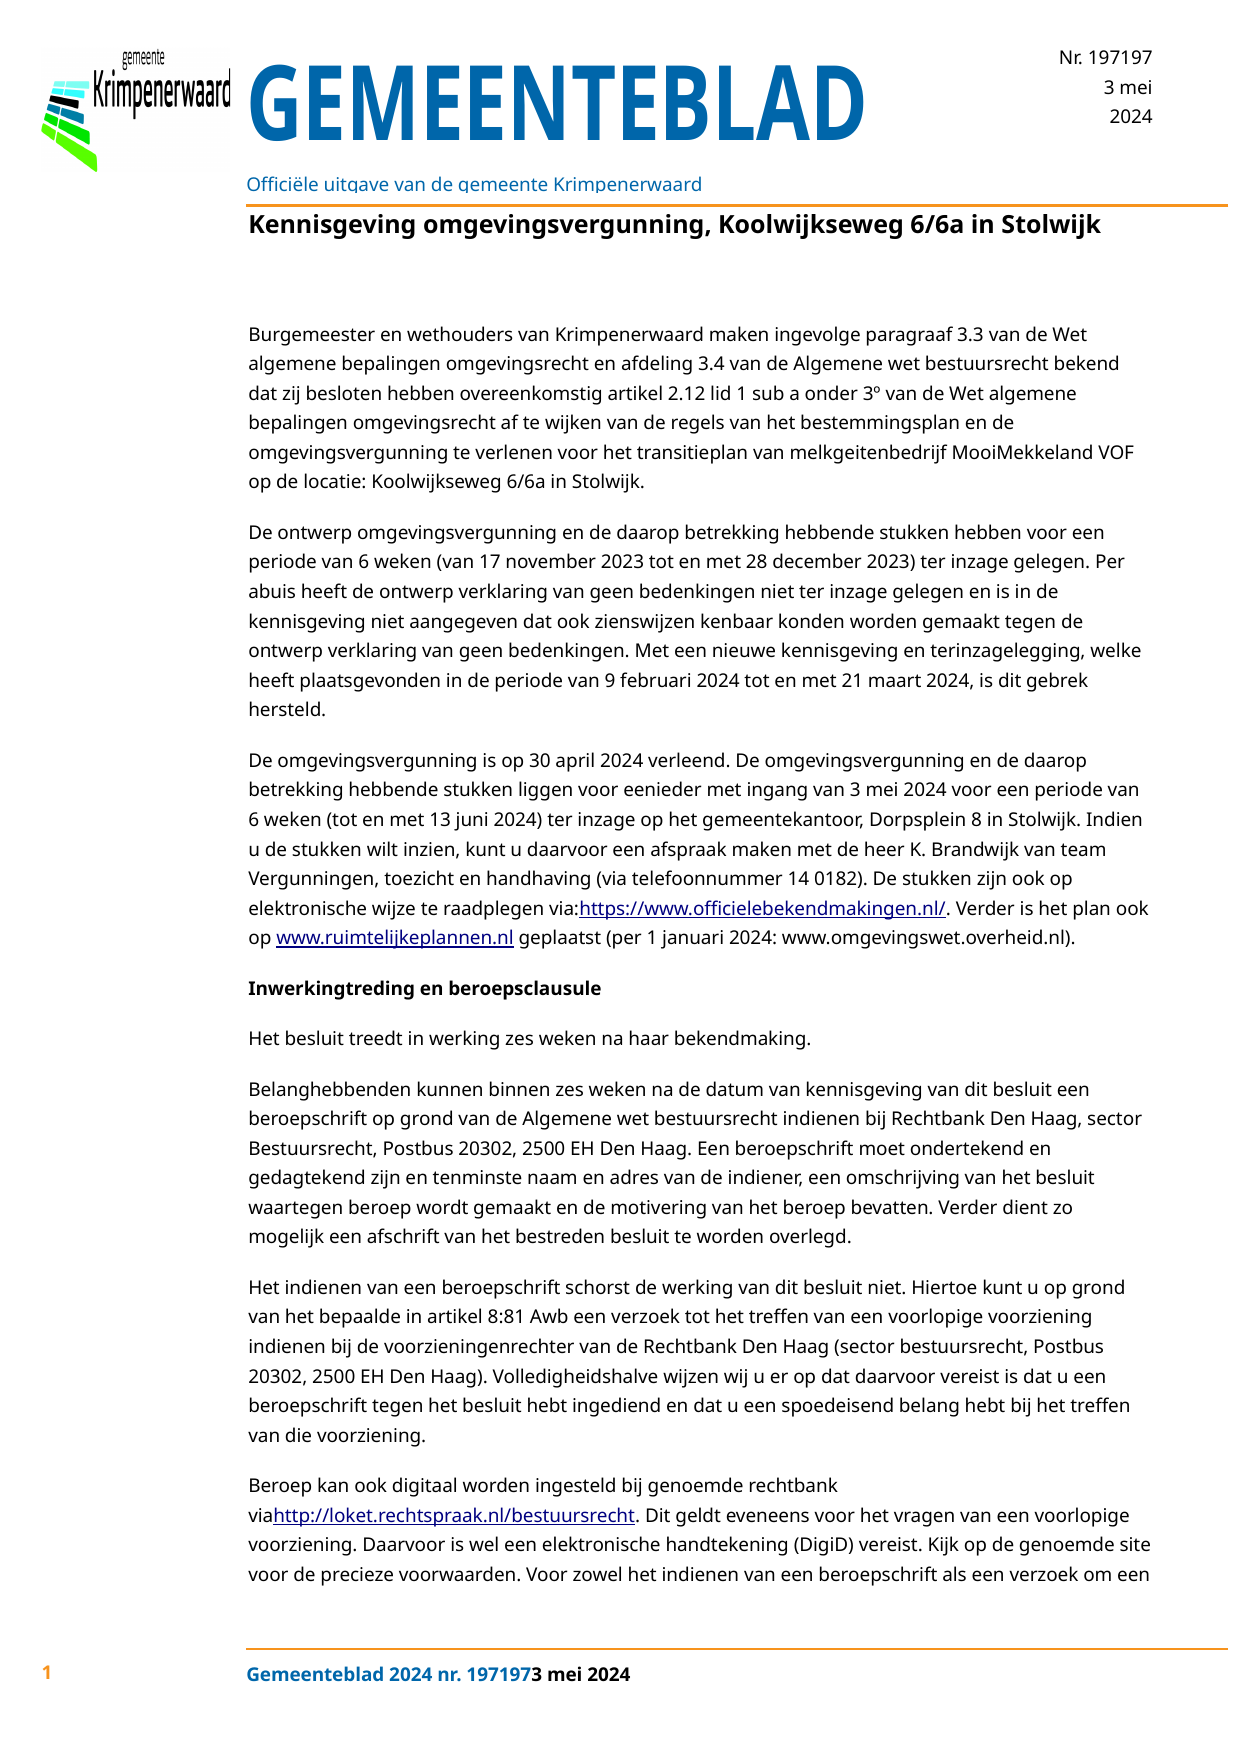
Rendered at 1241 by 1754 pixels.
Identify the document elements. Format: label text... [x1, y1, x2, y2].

text Burgemeester en wethouders van Krimpenerwaard maken ingevolge paragraaf 3.3 van de Wet algemene bepalingen omgevingsrecht en afdeling 3.4 van de Algemene wet bestuursrecht bekend dat zij besloten hebben overeenkomstig artikel 2.12 lid 1 sub a onder 3º van de Wet algemene bepalingen omgevingsrecht af te wijken van de regels van het bestemmingsplan en de omgevingsvergunning te verlenen voor het transitieplan van melkgeitenbedrijf MooiMekkeland VOF op de locatie: Koolwijkseweg 6/6a in Stolwijk. [248, 321, 1152, 494]
text Belanghebbenden kunnen binnen zes weken na de datum van kennisgeving van dit besluit een beroepschrift op grond van de Algemene wet bestuursrecht indienen bij Rechtbank Den Haag, sector Bestuursrecht, Postbus 20302, 2500 EH Den Haag. Een beroepschrift moet ondertekend en gedagtekend zijn en tenminste naam en adres van de indiener, een omschrijving van het besluit waartegen beroep wordt gemaakt en de motivering van het beroep bevatten. Verder dient zo mogelijk een afschrift van het bestreden besluit te worden overlegd. [248, 1076, 1152, 1249]
text De ontwerp omgevingsvergunning en de daarop betrekking hebbende stukken hebben voor een periode van 6 weken (van 17 november 2023 tot en met 28 december 2023) ter inzage gelegen. Per abuis heeft de ontwerp verklaring van geen bedenkingen niet ter inzage gelegen en is in de kennisgeving niet aangegeven dat ook zienswijzen kenbaar konden worden gemaakt tegen de ontwerp verklaring van geen bedenkingen. Met een nieuwe kennisgeving en terinzagelegging, welke heeft plaatsgevonden in de periode van 9 februari 2024 tot en met 21 maart 2024, is dit gebrek hersteld. [248, 519, 1152, 722]
text De omgevingsvergunning is op 30 april 2024 verleend. De omgevingsvergunning en de daarop betrekking hebbende stukken liggen voor eenieder met ingang van 3 mei 2024 voor een periode van 6 weken (tot en met 13 juni 2024) ter inzage op het gemeentekantoor, Dorpsplein 8 in Stolwijk. Indien u de stukken wilt inzien, kunt u daarvoor een afspraak maken met de heer K. Brandwijk van team Vergunningen, toezicht en handhaving (via telefoonnummer 14 0182). De stukken zijn ook op elektronische wijze te raadplegen via:https://www.officielebekendmakingen.nl/. Verder is het plan ook op www.ruimtelijkeplannen.nl geplaatst (per 1 januari 2024: www.omgevingswet.overheid.nl). [248, 747, 1152, 950]
text Het besluit treedt in werking zes weken na haar bekendmaking. [248, 1025, 1152, 1051]
text Beroep kan ook digitaal worden ingesteld bij genoemde rechtbank viahttp://loket.rechtspraak.nl/bestuursrecht. Dit geldt eveneens voor het vragen van een voorlopige voorziening. Daarvoor is wel een elektronische handtekening (DigiD) vereist. Kijk op de genoemde site voor de precieze voorwaarden. Voor zowel het indienen van een beroepschrift als een verzoek om een [248, 1472, 1152, 1587]
text Het indienen van een beroepschrift schorst de werking van dit besluit niet. Hiertoe kunt u op grond van het bepaalde in artikel 8:81 Awb een verzoek tot het treffen van een voorlopige voorziening indienen bij de voorzieningenrechter van de Rechtbank Den Haag (sector bestuursrecht, Postbus 20302, 2500 EH Den Haag). Volledigheidshalve wijzen wij u er op dat daarvoor vereist is dat u een beroepschrift tegen het besluit hebt ingediend en dat u een spoedeisend belang hebt bij het treffen van die voorziening. [248, 1274, 1152, 1448]
picture [41, 47, 231, 172]
text Inwerkingtreding en beroepsclausule [248, 975, 1152, 1001]
text Kennisgeving omgevingsvergunning, Koolwijkseweg 6/6a in Stolwijk [248, 207, 1152, 241]
